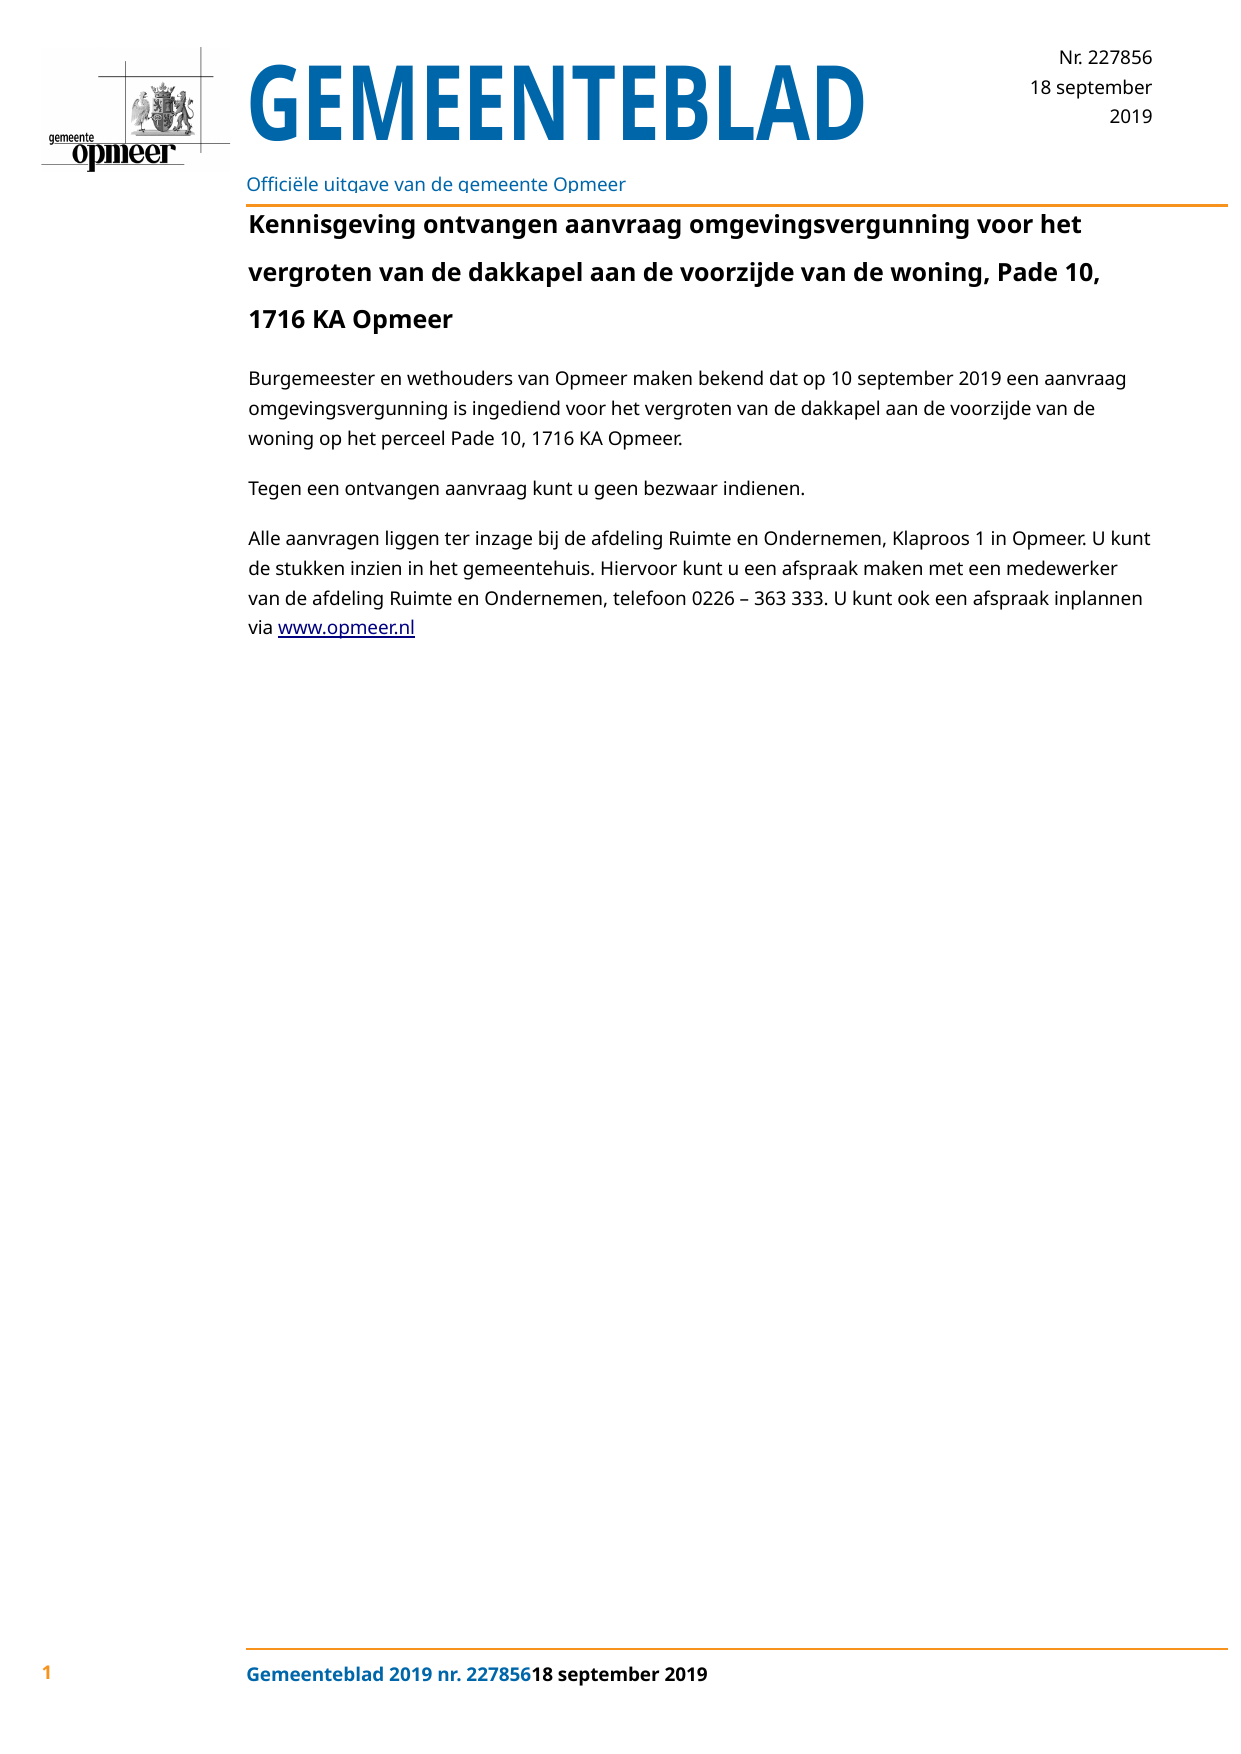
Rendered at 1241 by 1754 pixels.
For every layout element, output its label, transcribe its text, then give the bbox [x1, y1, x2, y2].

picture [41, 47, 231, 172]
text Burgemeester en wethouders van Opmeer maken bekend dat op 10 september 2019 een aanvraag omgevingsvergunning is ingediend voor het vergroten van de dakkapel aan de voorzijde van de woning op het perceel Pade 10, 1716 KA Opmeer. [248, 366, 1152, 450]
text Kennisgeving ontvangen aanvraag omgevingsvergunning voor het vergroten van de dakkapel aan de voorzijde van de woning, Pade 10, 1716 KA Opmeer [248, 207, 1152, 336]
text Tegen een ontvangen aanvraag kunt u geen bezwaar indienen. [248, 475, 1152, 501]
text Alle aanvragen liggen ter inzage bij de afdeling Ruimte en Ondernemen, Klaproos 1 in Opmeer. U kunt de stukken inzien in het gemeentehuis. Hiervoor kunt u een afspraak maken met een medewerker van de afdeling Ruimte en Ondernemen, telefoon 0226 – 363 333. U kunt ook een afspraak inplannen via www.opmeer.nl [248, 526, 1152, 640]
